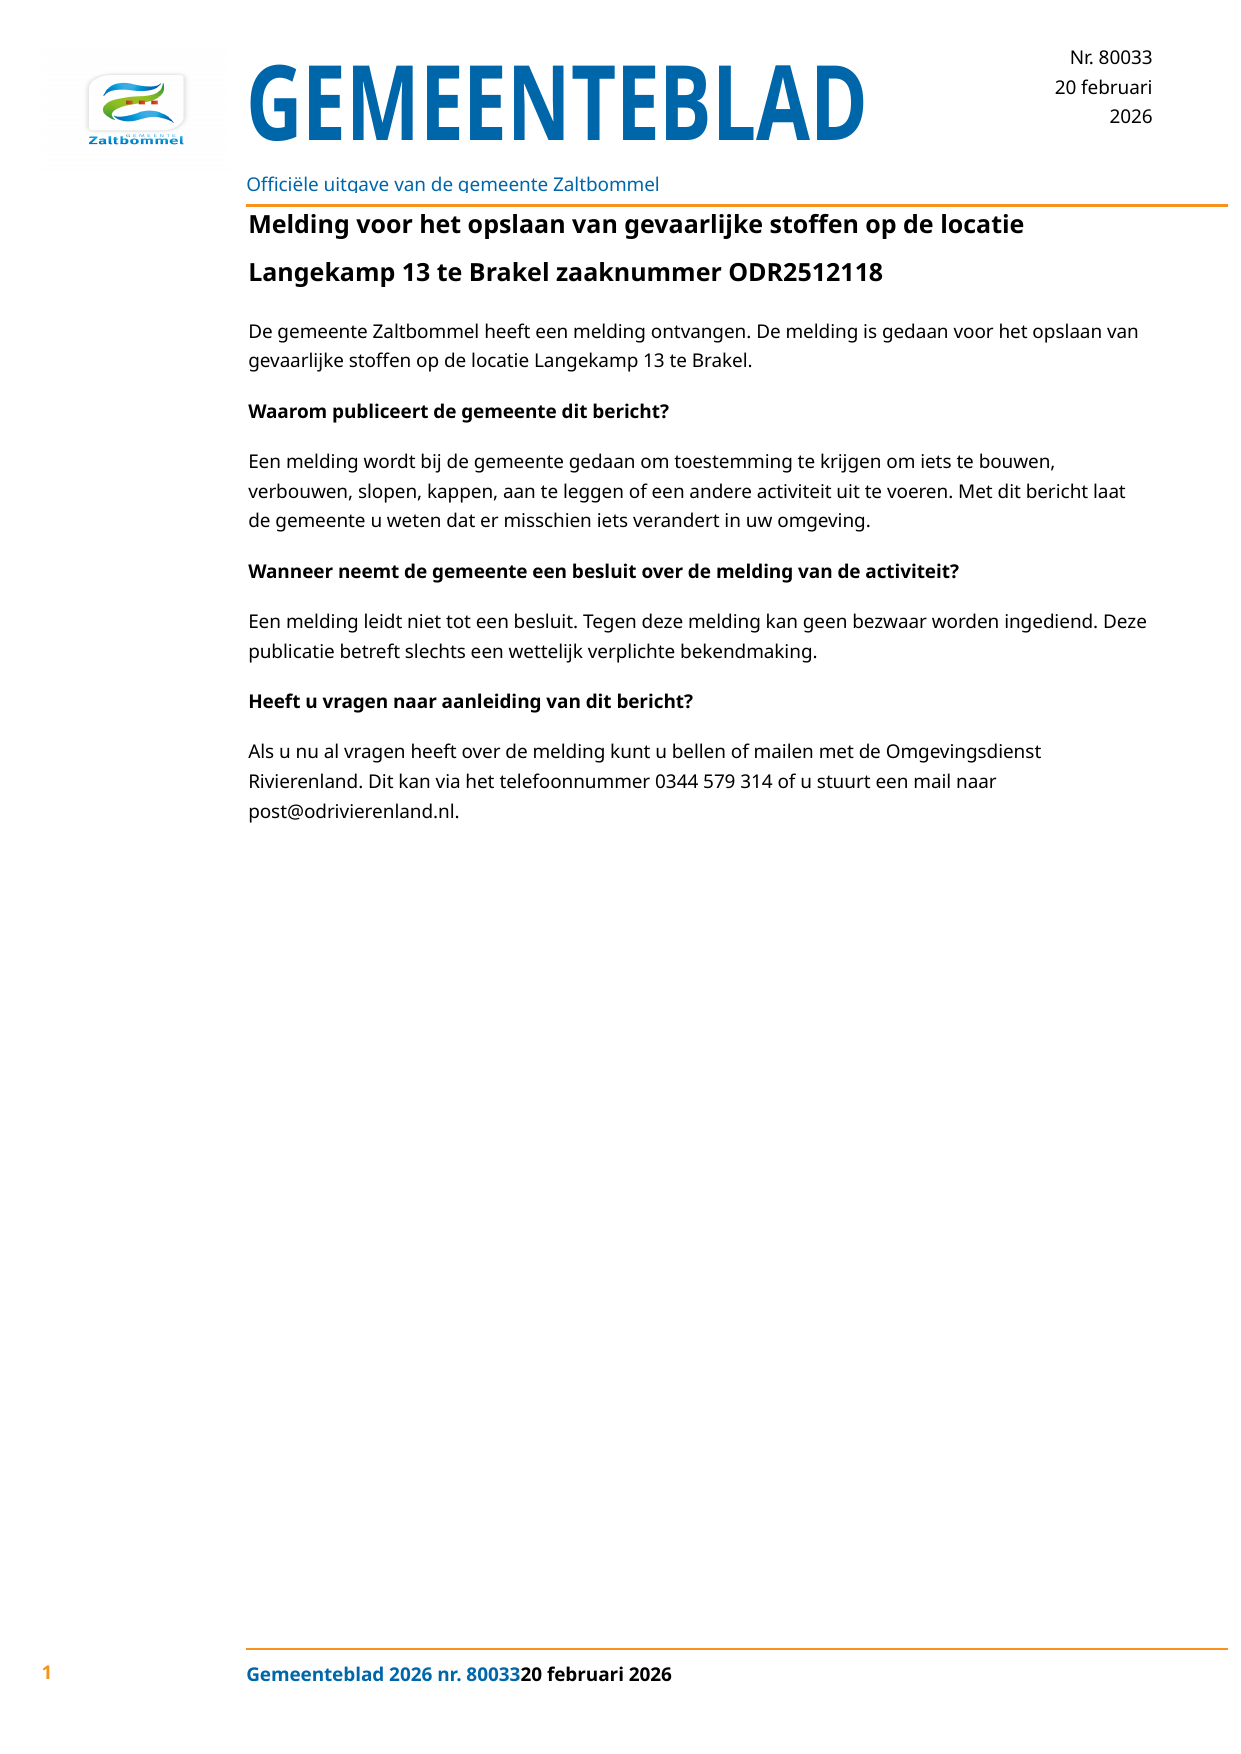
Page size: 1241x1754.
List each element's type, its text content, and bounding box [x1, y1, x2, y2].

picture [41, 47, 231, 172]
text Een melding leidt niet tot een besluit. Tegen deze melding kan geen bezwaar worden ingediend. Deze publicatie betreft slechts een wettelijk verplichte bekendmaking. [248, 608, 1152, 664]
text Heeft u vragen naar aanleiding van dit bericht? [248, 688, 1152, 714]
text Waarom publiceert de gemeente dit bericht? [248, 398, 1152, 424]
text De gemeente Zaltbommel heeft een melding ontvangen. De melding is gedaan voor het opslaan van gevaarlijke stoffen op de locatie Langekamp 13 te Brakel. [248, 318, 1152, 373]
text Melding voor het opslaan van gevaarlijke stoffen op de locatie Langekamp 13 te Brakel zaaknummer ODR2512118 [248, 207, 1152, 288]
text Een melding wordt bij de gemeente gedaan om toestemming te krijgen om iets te bouwen, verbouwen, slopen, kappen, aan te leggen of een andere activiteit uit te voeren. Met dit bericht laat de gemeente u weten dat er misschien iets verandert in uw omgeving. [248, 448, 1152, 533]
text Wanneer neemt de gemeente een besluit over de melding van de activiteit? [248, 558, 1152, 584]
text Als u nu al vragen heeft over de melding kunt u bellen of mailen met de Omgevingsdienst Rivierenland. Dit kan via het telefoonnummer 0344 579 314 of u stuurt een mail naar post@odrivierenland.nl. [248, 739, 1152, 824]
